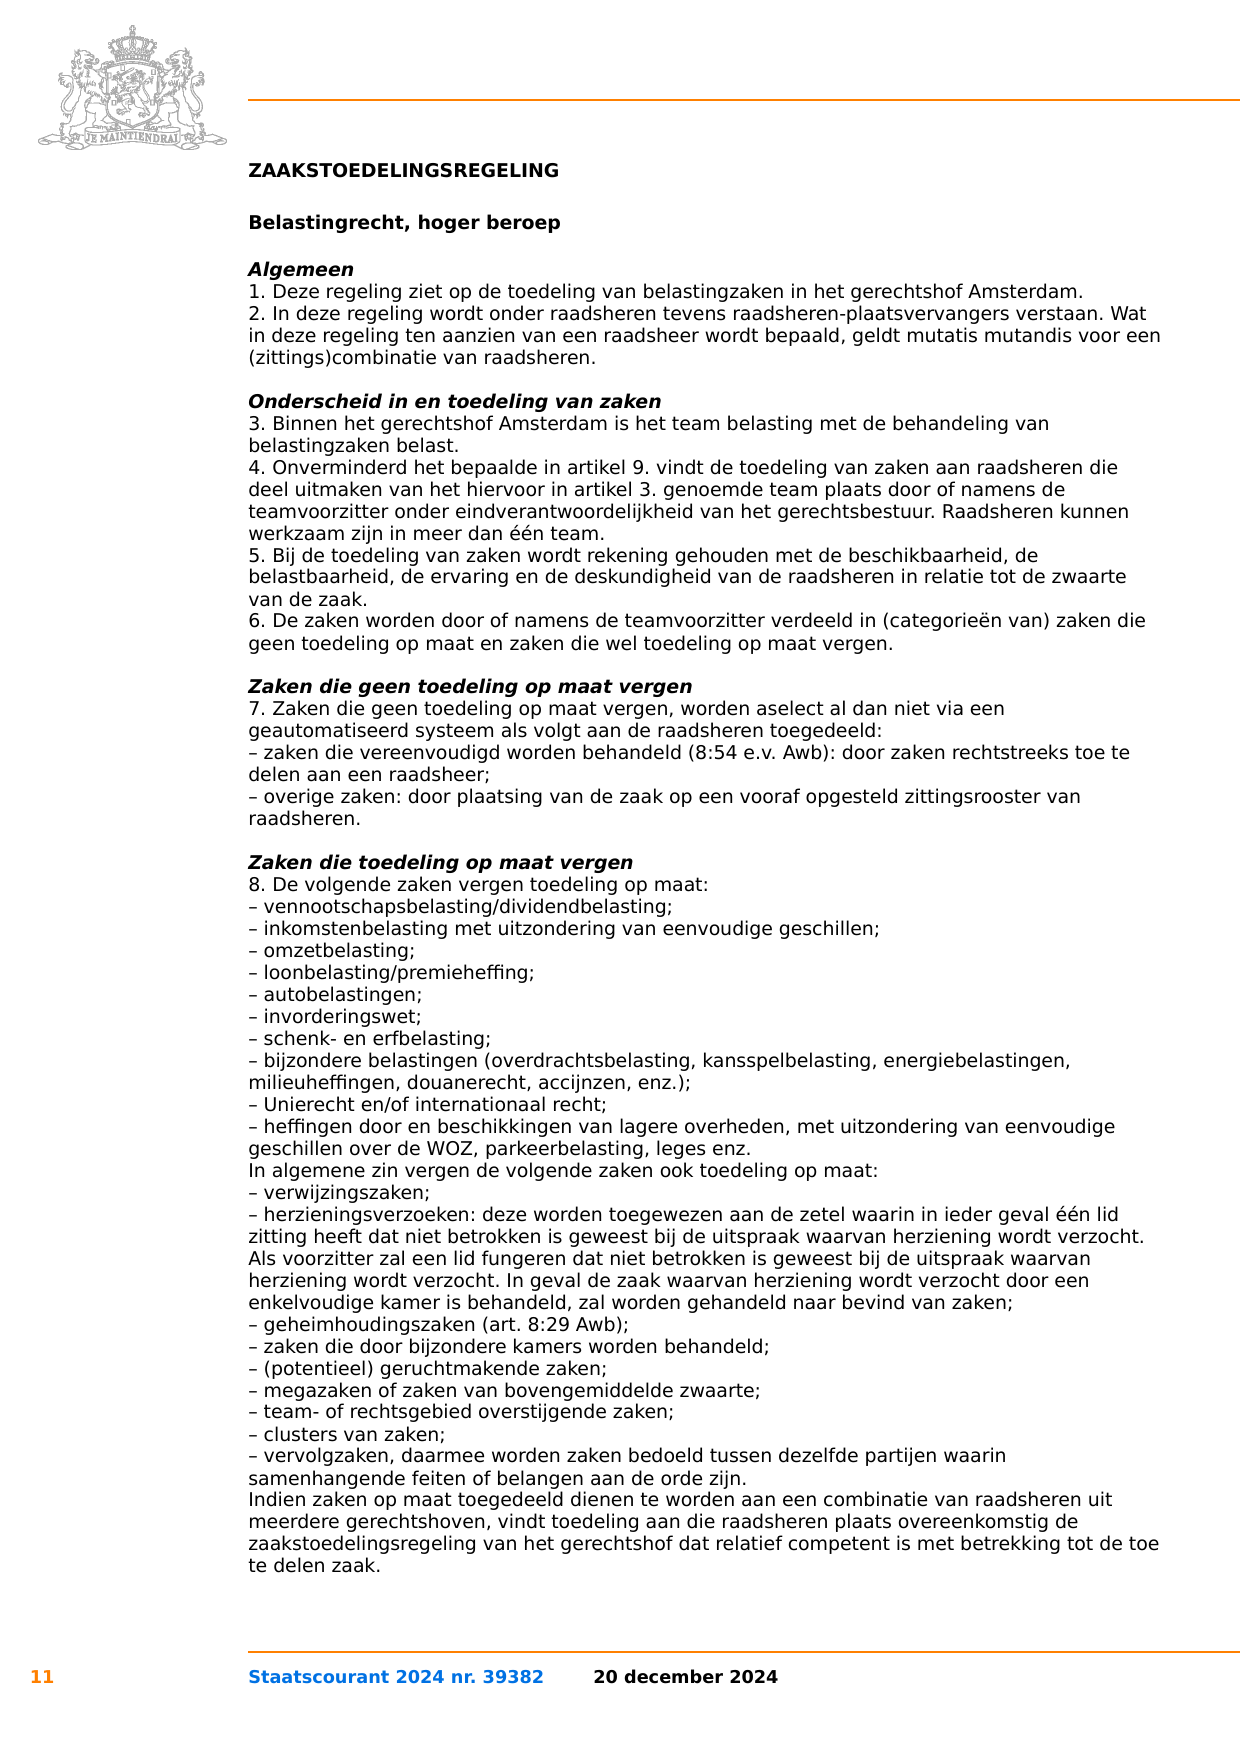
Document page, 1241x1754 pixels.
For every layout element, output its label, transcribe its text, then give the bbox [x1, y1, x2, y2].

text In algemene zin vergen de volgende zaken ook toedeling op maat: [248, 1160, 1163, 1182]
subtitle Belastingrecht, hoger beroep [248, 212, 1163, 234]
text – vennootschapsbelasting/dividendbelasting; [248, 896, 1163, 918]
text – omzetbelasting; [248, 940, 1163, 962]
text – loonbelasting/premieheffing; [248, 962, 1163, 984]
text – invorderingswet; [248, 1006, 1163, 1028]
text 4. Onverminderd het bepaalde in artikel 9. vindt de toedeling van zaken aan raadsheren die deel uitmaken van het hiervoor in artikel 3. genoemde team plaats door of namens de teamvoorzitter onder eindverantwoordelijkheid van het gerechtsbestuur. Raadsheren kunnen werkzaam zijn in meer dan één team. [248, 457, 1163, 544]
text – vervolgzaken, daarmee worden zaken bedoeld tussen dezelfde partijen waarin samenhangende feiten of belangen aan de orde zijn. [248, 1445, 1163, 1489]
text – bijzondere belastingen (overdrachtsbelasting, kansspelbelasting, energiebelastingen, milieuheffingen, douanerecht, accijnzen, enz.); [248, 1050, 1163, 1094]
text – geheimhoudingszaken (art. 8:29 Awb); [248, 1313, 1163, 1336]
subtitle ZAAKSTOEDELINGSREGELING [248, 160, 1163, 182]
text – schenk- en erfbelasting; [248, 1028, 1163, 1050]
text – team- of rechtsgebied overstijgende zaken; [248, 1401, 1163, 1423]
text – verwijzingszaken; [248, 1182, 1163, 1204]
text – heffingen door en beschikkingen van lagere overheden, met uitzondering van eenvoudige geschillen over de WOZ, parkeerbelasting, leges enz. [248, 1116, 1163, 1160]
text 1. Deze regeling ziet op de toedeling van belastingzaken in het gerechtshof Amsterdam. [248, 281, 1163, 303]
subtitle Onderscheid in en toedeling van zaken [248, 391, 1163, 413]
subtitle Algemeen [248, 259, 1163, 281]
text 2. In deze regeling wordt onder raadsheren tevens raadsheren-plaatsvervangers verstaan. Wat in deze regeling ten aanzien van een raadsheer wordt bepaald, geldt mutatis mutandis voor een (zittings)combinatie van raadsheren. [248, 303, 1163, 369]
text 5. Bij de toedeling van zaken wordt rekening gehouden met de beschikbaarheid, de belastbaarheid, de ervaring en de deskundigheid van de raadsheren in relatie tot de zwaarte van de zaak. [248, 544, 1163, 610]
text 3. Binnen het gerechtshof Amsterdam is het team belasting met de behandeling van belastingzaken belast. [248, 413, 1163, 457]
subtitle Zaken die toedeling op maat vergen [248, 852, 1163, 874]
text – inkomstenbelasting met uitzondering van eenvoudige geschillen; [248, 918, 1163, 940]
text 7. Zaken die geen toedeling op maat vergen, worden aselect al dan niet via een geautomatiseerd systeem als volgt aan de raadsheren toegedeeld: [248, 698, 1163, 742]
text 8. De volgende zaken vergen toedeling op maat: [248, 874, 1163, 896]
text 6. De zaken worden door of namens de teamvoorzitter verdeeld in (categorieën van) zaken die geen toedeling op maat en zaken die wel toedeling op maat vergen. [248, 610, 1163, 654]
text Indien zaken op maat toegedeeld dienen te worden aan een combinatie van raadsheren uit meerdere gerechtshoven, vindt toedeling aan die raadsheren plaats overeenkomstig de zaakstoedelingsregeling van het gerechtshof dat relatief competent is met betrekking tot de toe te delen zaak. [248, 1489, 1163, 1577]
text – megazaken of zaken van bovengemiddelde zwaarte; [248, 1379, 1163, 1401]
text – herzieningsverzoeken: deze worden toegewezen aan de zetel waarin in ieder geval één lid zitting heeft dat niet betrokken is geweest bij de uitspraak waarvan herziening wordt verzocht. Als voorzitter zal een lid fungeren dat niet betrokken is geweest bij de uitspraak waarvan herziening wordt verzocht. In geval de zaak waarvan herziening wordt verzocht door een enkelvoudige kamer is behandeld, zal worden gehandeld naar bevind van zaken; [248, 1204, 1163, 1313]
subtitle Zaken die geen toedeling op maat vergen [248, 676, 1163, 698]
picture [38, 25, 227, 150]
text – overige zaken: door plaatsing van de zaak op een vooraf opgesteld zittingsrooster van raadsheren. [248, 786, 1163, 830]
text – zaken die door bijzondere kamers worden behandeld; [248, 1336, 1163, 1357]
text – Unierecht en/of internationaal recht; [248, 1094, 1163, 1116]
text – autobelastingen; [248, 984, 1163, 1006]
text – (potentieel) geruchtmakende zaken; [248, 1357, 1163, 1379]
text – clusters van zaken; [248, 1423, 1163, 1445]
text – zaken die vereenvoudigd worden behandeld (8:54 e.v. Awb): door zaken rechtstreeks toe te delen aan een raadsheer; [248, 742, 1163, 786]
